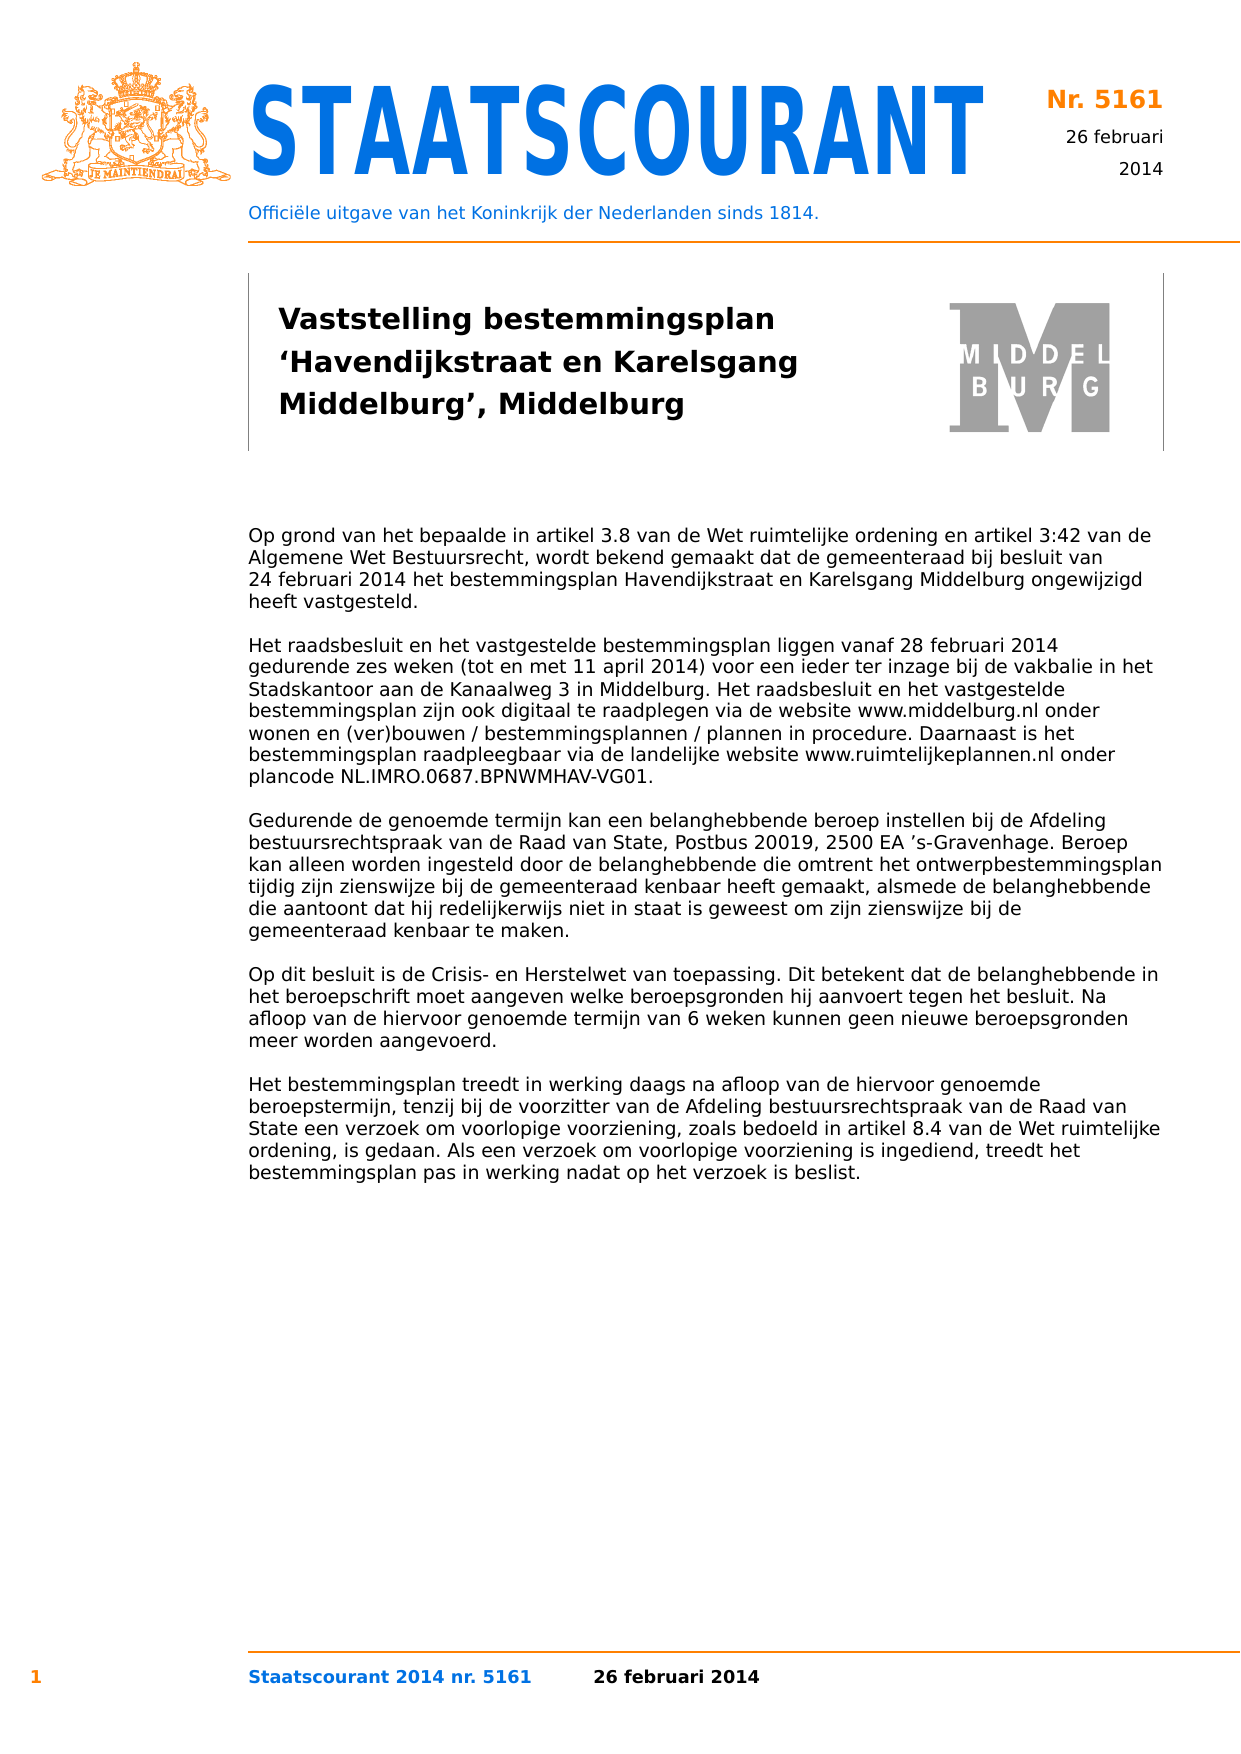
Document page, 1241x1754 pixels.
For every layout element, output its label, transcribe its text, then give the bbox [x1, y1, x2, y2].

picture [932, 302, 1134, 433]
table_cell 26 februari [998, 121, 1240, 153]
table_header [25, 62, 248, 241]
text Op dit besluit is de Crisis- en Herstelwet van toepassing. Dit betekent dat de belanghebbende in het beroepschrift moet aangeven welke beroepsgronden hij aanvoert tegen het besluit. Na afloop van de hiervoor genoemde termijn van 6 weken kunnen geen nieuwe beroepsgronden meer worden aangevoerd. [248, 964, 1163, 1052]
table_header Nr. 5161 [998, 62, 1240, 121]
text Gedurende de genoemde termijn kan een belanghebbende beroep instellen bij de Afdeling bestuursrechtspraak van de Raad van State, Postbus 20019, 2500 EA ’s-Gravenhage. Beroep kan alleen worden ingesteld door de belanghebbende die omtrent het ontwerpbestemmingsplan tijdig zijn zienswijze bij de gemeenteraad kenbaar heeft gemaakt, alsmede de belanghebbende die aantoont dat hij redelijkerwijs niet in staat is geweest om zijn zienswijze bij de gemeenteraad kenbaar te maken. [248, 810, 1163, 942]
text Op grond van het bepaalde in artikel 3.8 van de Wet ruimtelijke ordening en artikel 3:42 van de Algemene Wet Bestuursrecht, wordt bekend gemaakt dat de gemeenteraad bij besluit van 24 februari 2014 het bestemmingsplan Havendijkstraat en Karelsgang Middelburg ongewijzigd heeft vastgesteld. [248, 525, 1163, 613]
table_header STAATSCOURANT [248, 62, 998, 203]
text Het bestemmingsplan treedt in werking daags na afloop van de hiervoor genoemde beroepstermijn, tenzij bij de voorzitter van de Afdeling bestuursrechtspraak van de Raad van State een verzoek om voorlopige voorziening, zoals bedoeld in artikel 8.4 van de Wet ruimtelijke ordening, is gedaan. Als een verzoek om voorlopige voorziening is ingediend, treedt het bestemmingsplan pas in werking nadat op het verzoek is beslist. [248, 1074, 1163, 1184]
text Het raadsbesluit en het vastgestelde bestemmingsplan liggen vanaf 28 februari 2014 gedurende zes weken (tot en met 11 april 2014) voor een ieder ter inzage bij de vakbalie in het Stadskantoor aan de Kanaalweg 3 in Middelburg. Het raadsbesluit en het vastgestelde bestemmingsplan zijn ook digitaal te raadplegen via de website www.middelburg.nl onder wonen en (ver)bouwen / bestemmingsplannen / plannen in procedure. Daarnaast is het bestemmingsplan raadpleegbaar via de landelijke website www.ruimtelijkeplannen.nl onder plancode NL.IMRO.0687.BPNWMHAV-VG01. [248, 634, 1163, 788]
table_cell Officiële uitgave van het Koninkrijk der Nederlanden sinds 1814. [248, 203, 1240, 241]
table_cell 2014 [998, 153, 1240, 203]
picture [41, 62, 231, 186]
subtitle Vaststelling bestemmingsplan ‘Havendijkstraat en Karelsgang Middelburg’, Middelburg [249, 273, 1163, 451]
